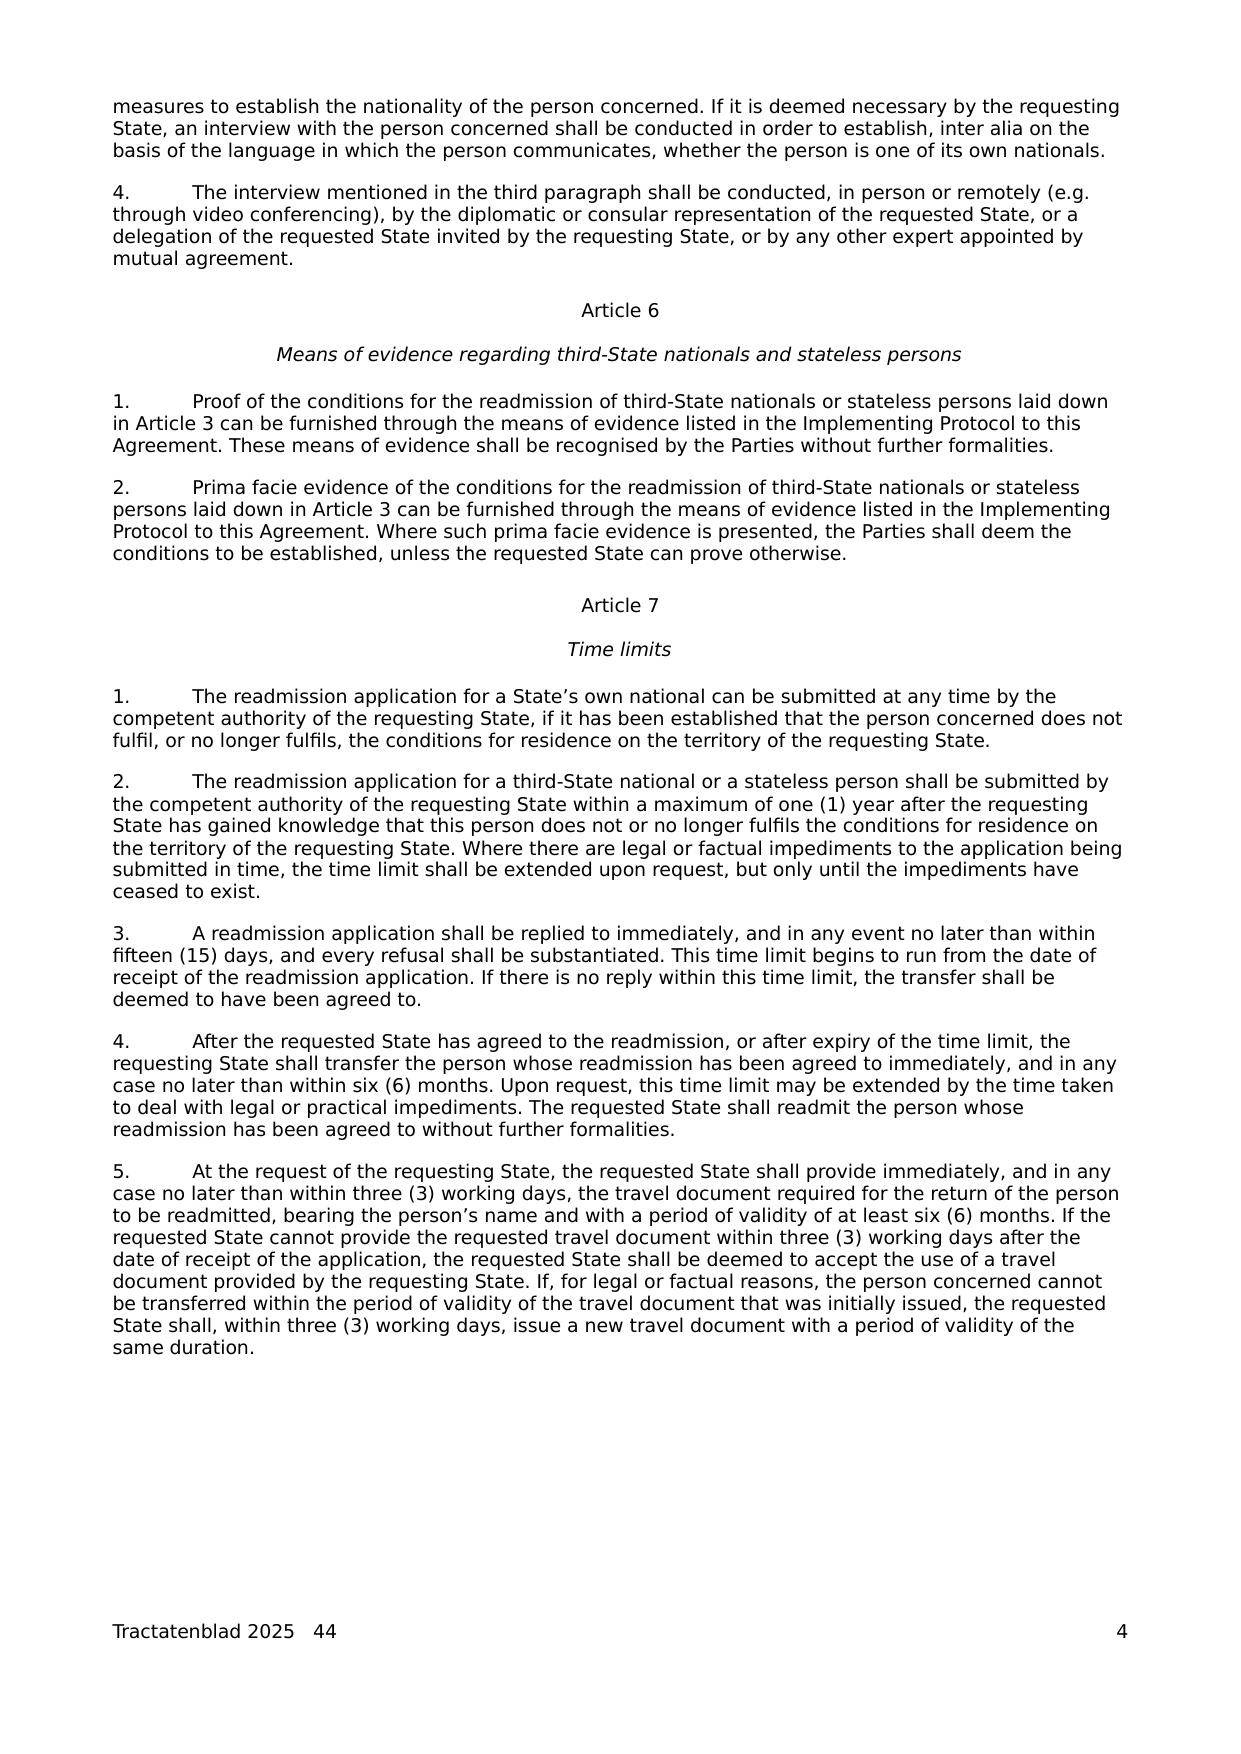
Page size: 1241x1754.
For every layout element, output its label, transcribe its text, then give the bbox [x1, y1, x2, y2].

text measures to establish the nationality of the person concerned. If it is deemed necessary by the requesting State, an interview with the person concerned shall be conducted in order to establish, inter alia on the basis of the language in which the person communicates, whether the person is one of its own nationals. [112, 96, 1128, 162]
text 2. Prima facie evidence of the conditions for the readmission of third-State nationals or stateless persons laid down in Article 3 can be furnished through the means of evidence listed in the Implementing Protocol to this Agreement. Where such prima facie evidence is presented, the Parties shall deem the conditions to be established, unless the requested State can prove otherwise. [112, 477, 1128, 564]
text 1. Proof of the conditions for the readmission of third-State nationals or stateless persons laid down in Article 3 can be furnished through the means of evidence listed in the Implementing Protocol to this Agreement. These means of evidence shall be recognised by the Parties without further formalities. [112, 391, 1128, 457]
text 4. After the requested State has agreed to the readmission, or after expiry of the time limit, the requesting State shall transfer the person whose readmission has been agreed to immediately, and in any case no later than within six (6) months. Upon request, this time limit may be extended by the time taken to deal with legal or practical impediments. The requested State shall readmit the person whose readmission has been agreed to without further formalities. [112, 1031, 1128, 1141]
subtitle Article 7 Time limits [112, 594, 1128, 661]
subtitle Article 6 Means of evidence regarding third-State nationals and stateless persons [112, 300, 1128, 366]
text 1. The readmission application for a State’s own national can be submitted at any time by the competent authority of the requesting State, if it has been established that the person concerned does not fulfil, or no longer fulfils, the conditions for residence on the territory of the requesting State. [112, 686, 1128, 751]
text 5. At the request of the requesting State, the requested State shall provide immediately, and in any case no later than within three (3) working days, the travel document required for the return of the person to be readmitted, bearing the person’s name and with a period of validity of at least six (6) months. If the requested State cannot provide the requested travel document within three (3) working days after the date of receipt of the application, the requested State shall be deemed to accept the use of a travel document provided by the requesting State. If, for legal or factual reasons, the person concerned cannot be transferred within the period of validity of the travel document that was initially issued, the requested State shall, within three (3) working days, issue a new travel document with a period of validity of the same duration. [112, 1161, 1128, 1359]
text 4. The interview mentioned in the third paragraph shall be conducted, in person or remotely (e.g. through video conferencing), by the diplomatic or consular representation of the requested State, or a delegation of the requested State invited by the requesting State, or by any other expert appointed by mutual agreement. [112, 182, 1128, 270]
text 3. A readmission application shall be replied to immediately, and in any event no later than within fifteen (15) days, and every refusal shall be substantiated. This time limit begins to run from the date of receipt of the readmission application. If there is no reply within this time limit, the transfer shall be deemed to have been agreed to. [112, 923, 1128, 1011]
text 2. The readmission application for a third-State national or a stateless person shall be submitted by the competent authority of the requesting State within a maximum of one (1) year after the requesting State has gained knowledge that this person does not or no longer fulfils the conditions for residence on the territory of the requesting State. Where there are legal or factual impediments to the application being submitted in time, the time limit shall be extended upon request, but only until the impediments have ceased to exist. [112, 771, 1128, 903]
